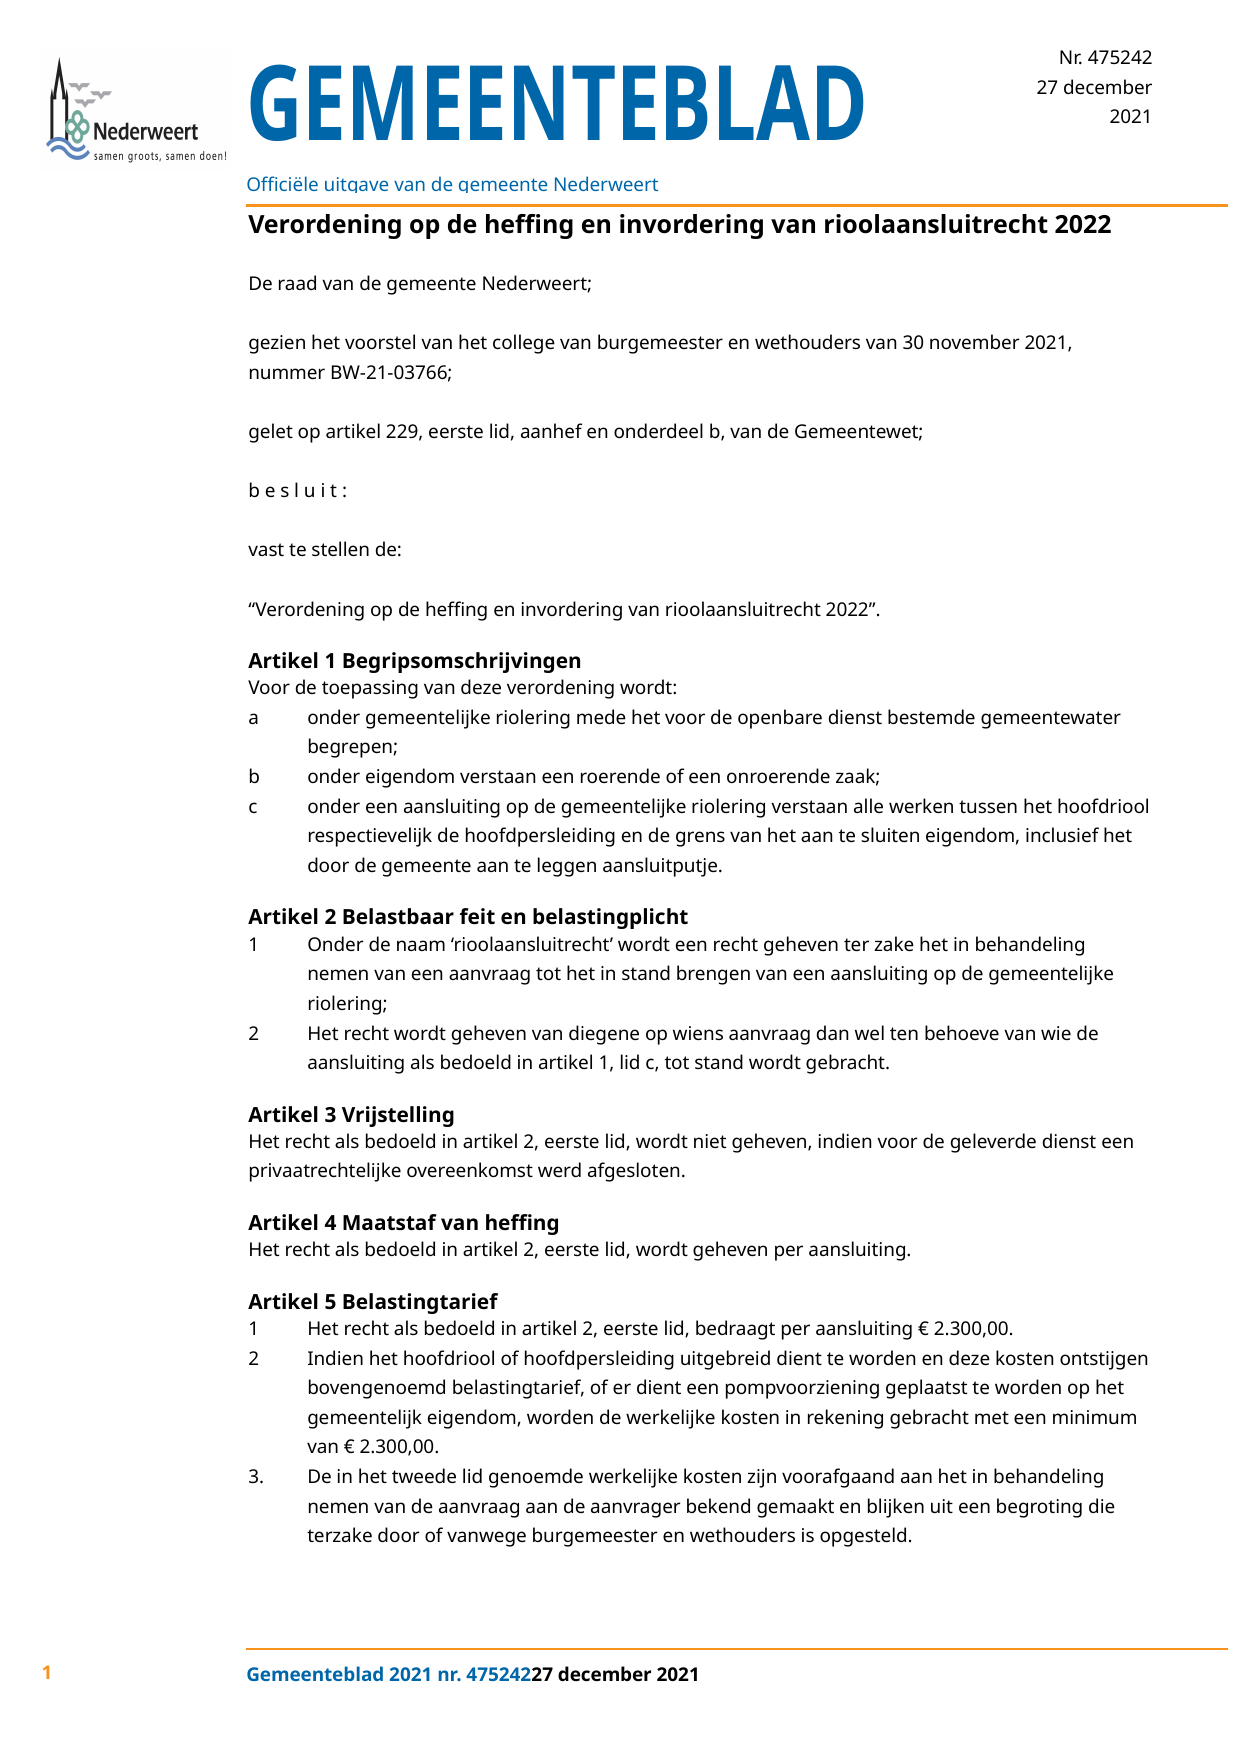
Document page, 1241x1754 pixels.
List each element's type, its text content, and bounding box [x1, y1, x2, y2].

list De in het tweede lid genoemde werkelijke kosten zijn voorafgaand aan het in behandeling nemen van de aanvraag aan de aanvrager bekend gemaakt en blijken uit een begroting die terzake door of vanwege burgemeester en wethouders is opgesteld. [248, 1463, 1152, 1548]
text De raad van de gemeente Nederweert; [248, 270, 1152, 296]
list Het recht wordt geheven van diegene op wiens aanvraag dan wel ten behoeve van wie de aansluiting als bedoeld in artikel 1, lid c, tot stand wordt gebracht. [248, 1020, 1152, 1075]
text Artikel 5 Belastingtarief [248, 1287, 1152, 1315]
text Artikel 4 Maatstaf van heffing [248, 1208, 1152, 1237]
text Artikel 2 Belastbaar feit en belastingplicht [248, 902, 1152, 931]
list onder een aansluiting op de gemeentelijke riolering verstaan alle werken tussen het hoofdriool respectievelijk de hoofdpersleiding en de grens van het aan te sluiten eigendom, inclusief het door de gemeente aan te leggen aansluitputje. [248, 793, 1152, 878]
text b e s l u i t : [248, 477, 1152, 503]
text Het recht als bedoeld in artikel 2, eerste lid, wordt niet geheven, indien voor de geleverde dienst een privaatrechtelijke overeenkomst werd afgesloten. [248, 1128, 1152, 1183]
text Artikel 3 Vrijstelling [248, 1100, 1152, 1128]
text Verordening op de heffing en invordering van rioolaansluitrecht 2022 [248, 207, 1152, 241]
list Indien het hoofdriool of hoofdpersleiding uitgebreid dient te worden en deze kosten ontstijgen bovengenoemd belastingtarief, of er dient een pompvoorziening geplaatst te worden op het gemeentelijk eigendom, worden de werkelijke kosten in rekening gebracht met een minimum van € 2.300,00. [248, 1345, 1152, 1459]
list onder eigendom verstaan een roerende of een onroerende zaak; [248, 763, 1152, 789]
list Het recht als bedoeld in artikel 2, eerste lid, bedraagt per aansluiting € 2.300,00. [248, 1315, 1152, 1341]
text “Verordening op de heffing en invordering van rioolaansluitrecht 2022”. [248, 596, 1152, 621]
text vast te stellen de: [248, 537, 1152, 562]
list onder gemeentelijke riolering mede het voor de openbare dienst bestemde gemeentewater begrepen; [248, 704, 1152, 759]
list Onder de naam ‘rioolaansluitrecht’ wordt een recht geheven ter zake het in behandeling nemen van een aanvraag tot het in stand brengen van een aansluiting op de gemeentelijke riolering; [248, 931, 1152, 1016]
text gezien het voorstel van het college van burgemeester en wethouders van 30 november 2021, [248, 329, 1152, 355]
text Artikel 1 Begripsomschrijvingen [248, 646, 1152, 674]
text Het recht als bedoeld in artikel 2, eerste lid, wordt geheven per aansluiting. [248, 1237, 1152, 1262]
picture [41, 47, 231, 172]
text nummer BW-21-03766; [248, 359, 1152, 385]
text Voor de toepassing van deze verordening wordt: [248, 674, 1152, 700]
text gelet op artikel 229, eerste lid, aanhef en onderdeel b, van de Gemeentewet; [248, 418, 1152, 444]
